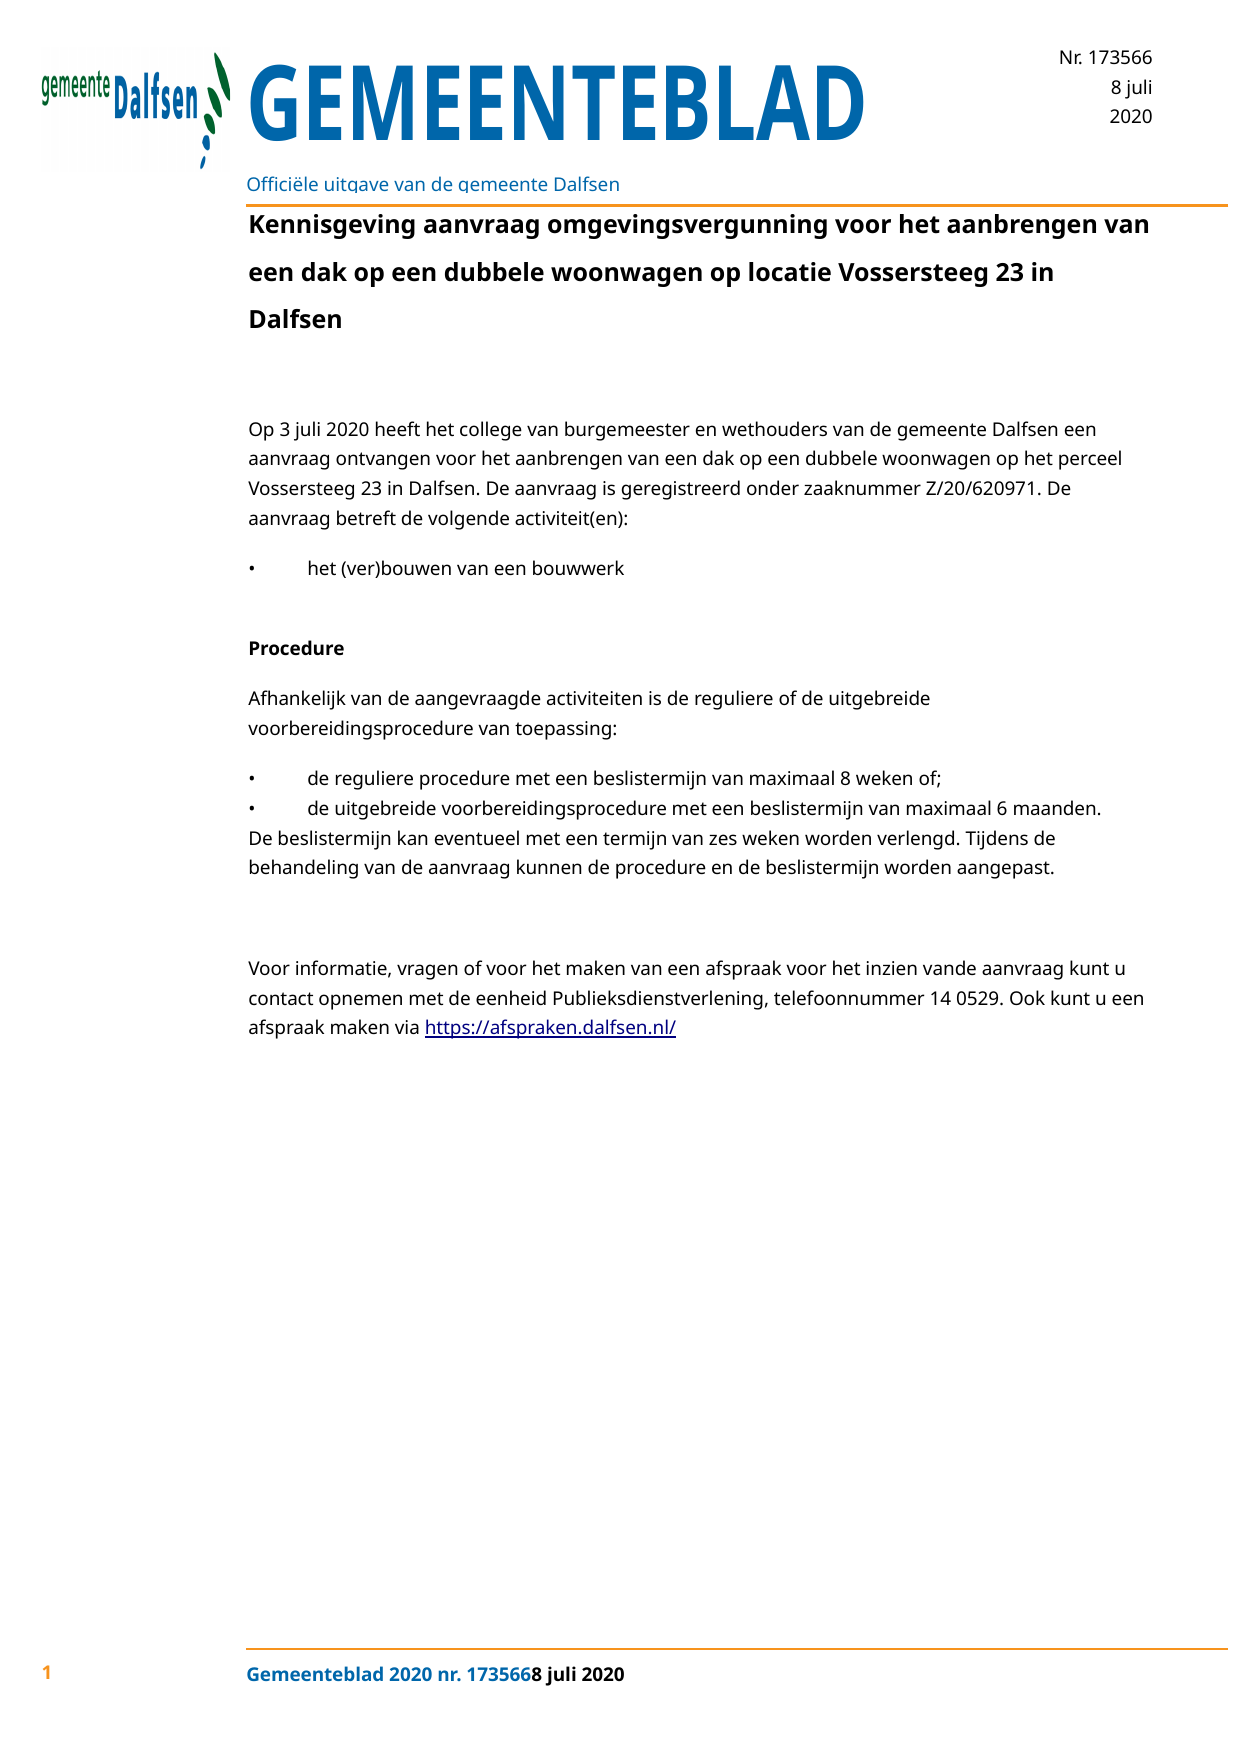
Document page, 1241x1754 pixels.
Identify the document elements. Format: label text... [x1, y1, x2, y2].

list de reguliere procedure met een beslistermijn van maximaal 8 weken of; [248, 766, 1152, 791]
list de uitgebreide voorbereidingsprocedure met een beslistermijn van maximaal 6 maanden. [248, 795, 1152, 821]
text Kennisgeving aanvraag omgevingsvergunning voor het aanbrengen van een dak op een dubbele woonwagen op locatie Vossersteeg 23 in Dalfsen [248, 207, 1152, 336]
picture [41, 47, 231, 172]
text Op 3 juli 2020 heeft het college van burgemeester en wethouders van de gemeente Dalfsen een aanvraag ontvangen voor het aanbrengen van een dak op een dubbele woonwagen op het perceel Vossersteeg 23 in Dalfsen. De aanvraag is geregistreerd onder zaaknummer Z/20/620971. De aanvraag betreft de volgende activiteit(en): [248, 416, 1152, 530]
text Afhankelijk van de aangevraagde activiteiten is de reguliere of de uitgebreide voorbereidingsprocedure van toepassing: [248, 686, 1152, 741]
text Procedure [248, 635, 1152, 661]
text De beslistermijn kan eventueel met een termijn van zes weken worden verlengd. Tijdens de behandeling van de aanvraag kunnen de procedure en de beslistermijn worden aangepast. [248, 825, 1152, 880]
list het (ver)bouwen van een bouwwerk [248, 555, 1152, 581]
text Voor informatie, vragen of voor het maken van een afspraak voor het inzien vande aanvraag kunt u contact opnemen met de eenheid Publieksdienstverlening, telefoonnummer 14 0529. Ook kunt u een afspraak maken via https://afspraken.dalfsen.nl/ [248, 955, 1152, 1040]
